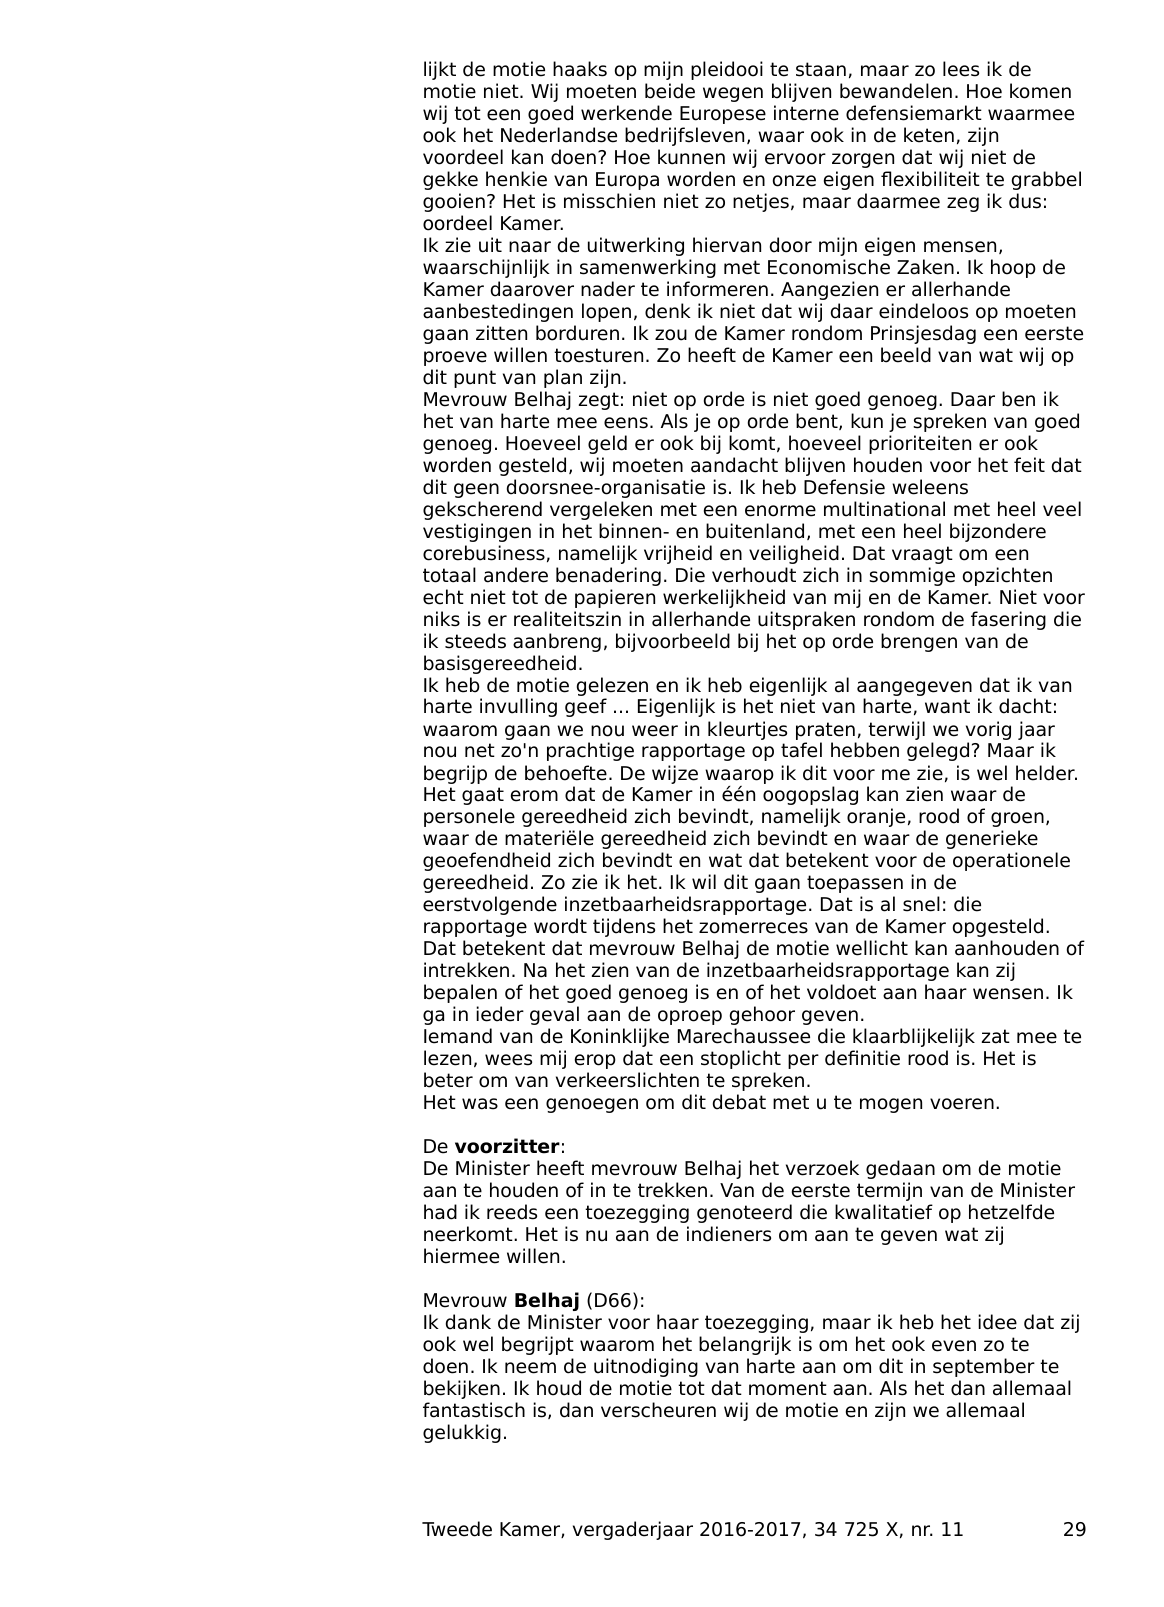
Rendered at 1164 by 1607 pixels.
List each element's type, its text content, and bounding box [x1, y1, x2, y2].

text Ik heb de motie gelezen en ik heb eigenlijk al aangegeven dat ik van harte invulling geef ... Eigenlijk is het niet van harte, want ik dacht: waarom gaan we nou weer in kleurtjes praten, terwijl we vorig jaar nou net zo'n prachtige rapportage op tafel hebben gelegd? Maar ik begrijp de behoefte. De wijze waarop ik dit voor me zie, is wel helder. Het gaat erom dat de Kamer in één oogopslag kan zien waar de personele gereedheid zich bevindt, namelijk oranje, rood of groen, waar de materiële gereedheid zich bevindt en waar de generieke geoefendheid zich bevindt en wat dat betekent voor de operationele gereedheid. Zo zie ik het. Ik wil dit gaan toepassen in de eerstvolgende inzetbaarheidsrapportage. Dat is al snel: die rapportage wordt tijdens het zomerreces van de Kamer opgesteld. Dat betekent dat mevrouw Belhaj de motie wellicht kan aanhouden of intrekken. Na het zien van de inzetbaarheidsrapportage kan zij bepalen of het goed genoeg is en of het voldoet aan haar wensen. Ik ga in ieder geval aan de oproep gehoor geven. [422, 674, 1087, 1026]
text Mevrouw Belhaj (D66): [422, 1290, 1087, 1312]
text De voorzitter: [422, 1136, 1087, 1158]
text De Minister heeft mevrouw Belhaj het verzoek gedaan om de motie aan te houden of in te trekken. Van de eerste termijn van de Minister had ik reeds een toezegging genoteerd die kwalitatief op hetzelfde neerkomt. Het is nu aan de indieners om aan te geven wat zij hiermee willen. [422, 1158, 1087, 1268]
text Ik dank de Minister voor haar toezegging, maar ik heb het idee dat zij ook wel begrijpt waarom het belangrijk is om het ook even zo te doen. Ik neem de uitnodiging van harte aan om dit in september te bekijken. Ik houd de motie tot dat moment aan. Als het dan allemaal fantastisch is, dan verscheuren wij de motie en zijn we allemaal gelukkig. [422, 1312, 1087, 1444]
text Iemand van de Koninklijke Marechaussee die klaarblijkelijk zat mee te lezen, wees mij erop dat een stoplicht per definitie rood is. Het is beter om van verkeerslichten te spreken. [422, 1026, 1087, 1092]
text Ik zie uit naar de uitwerking hiervan door mijn eigen mensen, waarschijnlijk in samenwerking met Economische Zaken. Ik hoop de Kamer daarover nader te informeren. Aangezien er allerhande aanbestedingen lopen, denk ik niet dat wij daar eindeloos op moeten gaan zitten borduren. Ik zou de Kamer rondom Prinsjesdag een eerste proeve willen toesturen. Zo heeft de Kamer een beeld van wat wij op dit punt van plan zijn. [422, 235, 1087, 389]
text lijkt de motie haaks op mijn pleidooi te staan, maar zo lees ik de motie niet. Wij moeten beide wegen blijven bewandelen. Hoe komen wij tot een goed werkende Europese interne defensiemarkt waarmee ook het Nederlandse bedrijfsleven, waar ook in de keten, zijn voordeel kan doen? Hoe kunnen wij ervoor zorgen dat wij niet de gekke henkie van Europa worden en onze eigen flexibiliteit te grabbel gooien? Het is misschien niet zo netjes, maar daarmee zeg ik dus: oordeel Kamer. [422, 59, 1087, 235]
text Het was een genoegen om dit debat met u te mogen voeren. [422, 1092, 1087, 1114]
text Mevrouw Belhaj zegt: niet op orde is niet goed genoeg. Daar ben ik het van harte mee eens. Als je op orde bent, kun je spreken van goed genoeg. Hoeveel geld er ook bij komt, hoeveel prioriteiten er ook worden gesteld, wij moeten aandacht blijven houden voor het feit dat dit geen doorsnee-organisatie is. Ik heb Defensie weleens gekscherend vergeleken met een enorme multinational met heel veel vestigingen in het binnen- en buitenland, met een heel bijzondere corebusiness, namelijk vrijheid en veiligheid. Dat vraagt om een totaal andere benadering. Die verhoudt zich in sommige opzichten echt niet tot de papieren werkelijkheid van mij en de Kamer. Niet voor niks is er realiteitszin in allerhande uitspraken rondom de fasering die ik steeds aanbreng, bijvoorbeeld bij het op orde brengen van de basisgereedheid. [422, 389, 1087, 674]
